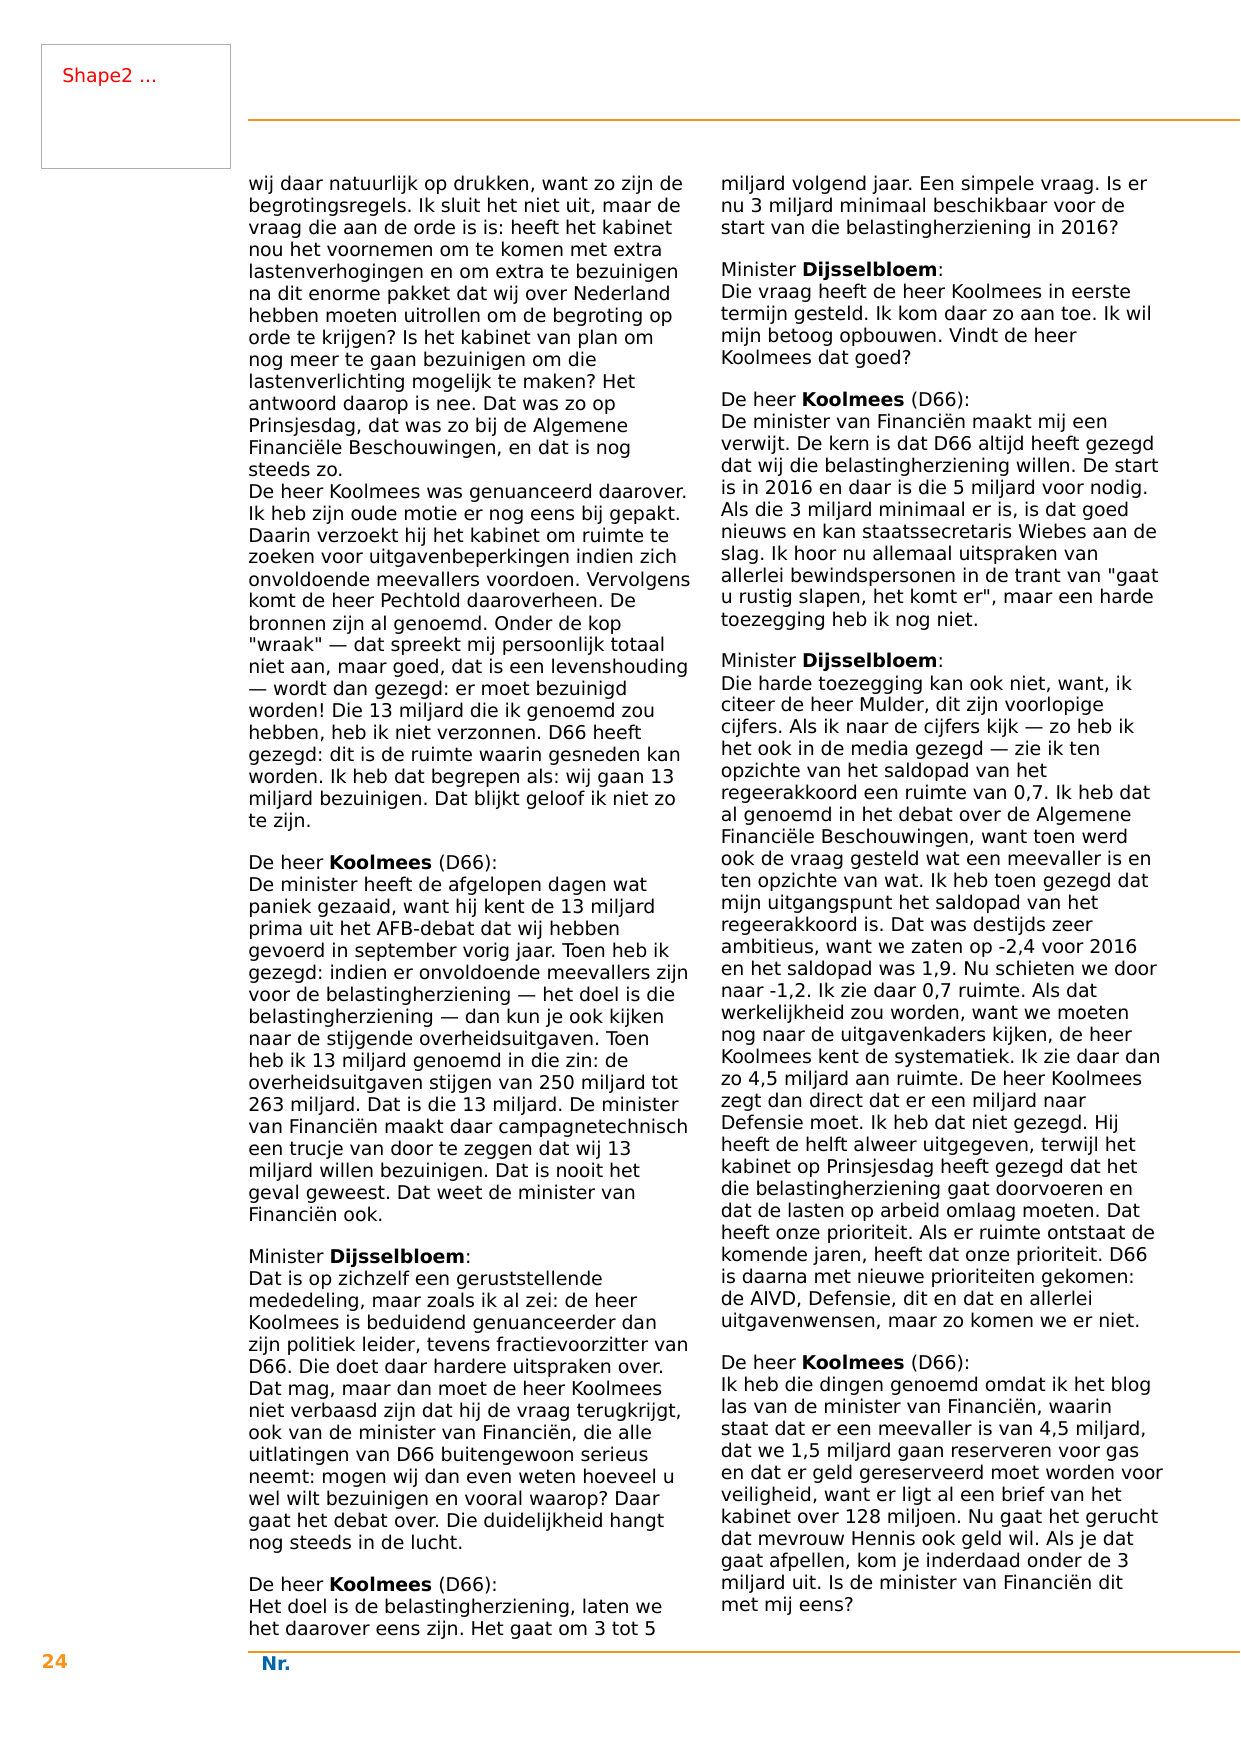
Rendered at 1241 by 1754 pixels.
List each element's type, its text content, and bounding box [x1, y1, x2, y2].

text wij daar natuurlijk op drukken, want zo zijn de begrotingsregels. Ik sluit het niet uit, maar de vraag die aan de orde is is: heeft het kabinet nou het voornemen om te komen met extra lastenverhogingen en om extra te bezuinigen na dit enorme pakket dat wij over Nederland hebben moeten uitrollen om de begroting op orde te krijgen? Is het kabinet van plan om nog meer te gaan bezuinigen om die lastenverlichting mogelijk te maken? Het antwoord daarop is nee. Dat was zo op Prinsjesdag, dat was zo bij de Algemene Financiële Beschouwingen, en dat is nog steeds zo. [248, 173, 691, 481]
text Minister Dijsselbloem: [721, 259, 1163, 281]
text De heer Koolmees (D66): [721, 389, 1163, 411]
text De heer Koolmees (D66): [721, 1352, 1163, 1374]
text De heer Koolmees (D66): [248, 1573, 691, 1596]
text De heer Koolmees was genuanceerd daarover. Ik heb zijn oude motie er nog eens bij gepakt. Daarin verzoekt hij het kabinet om ruimte te zoeken voor uitgavenbeperkingen indien zich onvoldoende meevallers voordoen. Vervolgens komt de heer Pechtold daaroverheen. De bronnen zijn al genoemd. Onder de kop "wraak" — dat spreekt mij persoonlijk totaal niet aan, maar goed, dat is een levenshouding — wordt dan gezegd: er moet bezuinigd worden! Die 13 miljard die ik genoemd zou hebben, heb ik niet verzonnen. D66 heeft gezegd: dit is de ruimte waarin gesneden kan worden. Ik heb dat begrepen als: wij gaan 13 miljard bezuinigen. Dat blijkt geloof ik niet zo te zijn. [248, 481, 691, 832]
text miljard volgend jaar. Een simpele vraag. Is er nu 3 miljard minimaal beschikbaar voor de start van die belastingherziening in 2016? [721, 173, 1163, 239]
text Ik heb die dingen genoemd omdat ik het blog las van de minister van Financiën, waarin staat dat er een meevaller is van 4,5 miljard, dat we 1,5 miljard gaan reserveren voor gas en dat er geld gereserveerd moet worden voor veiligheid, want er ligt al een brief van het kabinet over 128 miljoen. Nu gaat het gerucht dat mevrouw Hennis ook geld wil. Als je dat gaat afpellen, kom je inderdaad onder de 3 miljard uit. Is de minister van Financiën dit met mij eens? [721, 1374, 1163, 1616]
text Dat is op zichzelf een geruststellende mededeling, maar zoals ik al zei: de heer Koolmees is beduidend genuanceerder dan zijn politiek leider, tevens fractievoorzitter van D66. Die doet daar hardere uitspraken over. Dat mag, maar dan moet de heer Koolmees niet verbaasd zijn dat hij de vraag terugkrijgt, ook van de minister van Financiën, die alle uitlatingen van D66 buitengewoon serieus neemt: mogen wij dan even weten hoeveel u wel wilt bezuinigen en vooral waarop? Daar gaat het debat over. Die duidelijkheid hangt nog steeds in de lucht. [248, 1268, 691, 1553]
text Het doel is de belastingherziening, laten we het daarover eens zijn. Het gaat om 3 tot 5 [248, 1596, 691, 1639]
text De heer Koolmees (D66): [248, 852, 691, 874]
text Die vraag heeft de heer Koolmees in eerste termijn gesteld. Ik kom daar zo aan toe. Ik wil mijn betoog opbouwen. Vindt de heer Koolmees dat goed? [721, 281, 1163, 369]
text De minister heeft de afgelopen dagen wat paniek gezaaid, want hij kent de 13 miljard prima uit het AFB-debat dat wij hebben gevoerd in september vorig jaar. Toen heb ik gezegd: indien er onvoldoende meevallers zijn voor de belastingherziening — het doel is die belastingherziening — dan kun je ook kijken naar de stijgende overheidsuitgaven. Toen heb ik 13 miljard genoemd in die zin: de overheidsuitgaven stijgen van 250 miljard tot 263 miljard. Dat is die 13 miljard. De minister van Financiën maakt daar campagnetechnisch een trucje van door te zeggen dat wij 13 miljard willen bezuinigen. Dat is nooit het geval geweest. Dat weet de minister van Financiën ook. [248, 874, 691, 1226]
text Minister Dijsselbloem: [248, 1246, 691, 1268]
text De minister van Financiën maakt mij een verwijt. De kern is dat D66 altijd heeft gezegd dat wij die belastingherziening willen. De start is in 2016 en daar is die 5 miljard voor nodig. Als die 3 miljard minimaal er is, is dat goed nieuws en kan staatssecretaris Wiebes aan de slag. Ik hoor nu allemaal uitspraken van allerlei bewindspersonen in de trant van "gaat u rustig slapen, het komt er", maar een harde toezegging heb ik nog niet. [721, 411, 1163, 630]
text Die harde toezegging kan ook niet, want, ik citeer de heer Mulder, dit zijn voorlopige cijfers. Als ik naar de cijfers kijk — zo heb ik het ook in de media gezegd — zie ik ten opzichte van het saldopad van het regeerakkoord een ruimte van 0,7. Ik heb dat al genoemd in het debat over de Algemene Financiële Beschouwingen, want toen werd ook de vraag gesteld wat een meevaller is en ten opzichte van wat. Ik heb toen gezegd dat mijn uitgangspunt het saldopad van het regeerakkoord is. Dat was destijds zeer ambitieus, want we zaten op -2,4 voor 2016 en het saldopad was 1,9. Nu schieten we door naar -1,2. Ik zie daar 0,7 ruimte. Als dat werkelijkheid zou worden, want we moeten nog naar de uitgavenkaders kijken, de heer Koolmees kent de systematiek. Ik zie daar dan zo 4,5 miljard aan ruimte. De heer Koolmees zegt dan direct dat er een miljard naar Defensie moet. Ik heb dat niet gezegd. Hij heeft de helft alweer uitgegeven, terwijl het kabinet op Prinsjesdag heeft gezegd dat het die belastingherziening gaat doorvoeren en dat de lasten op arbeid omlaag moeten. Dat heeft onze prioriteit. Als er ruimte ontstaat de komende jaren, heeft dat onze prioriteit. D66 is daarna met nieuwe prioriteiten gekomen: de AIVD, Defensie, dit en dat en allerlei uitgavenwensen, maar zo komen we er niet. [721, 672, 1163, 1332]
text Minister Dijsselbloem: [721, 650, 1163, 672]
